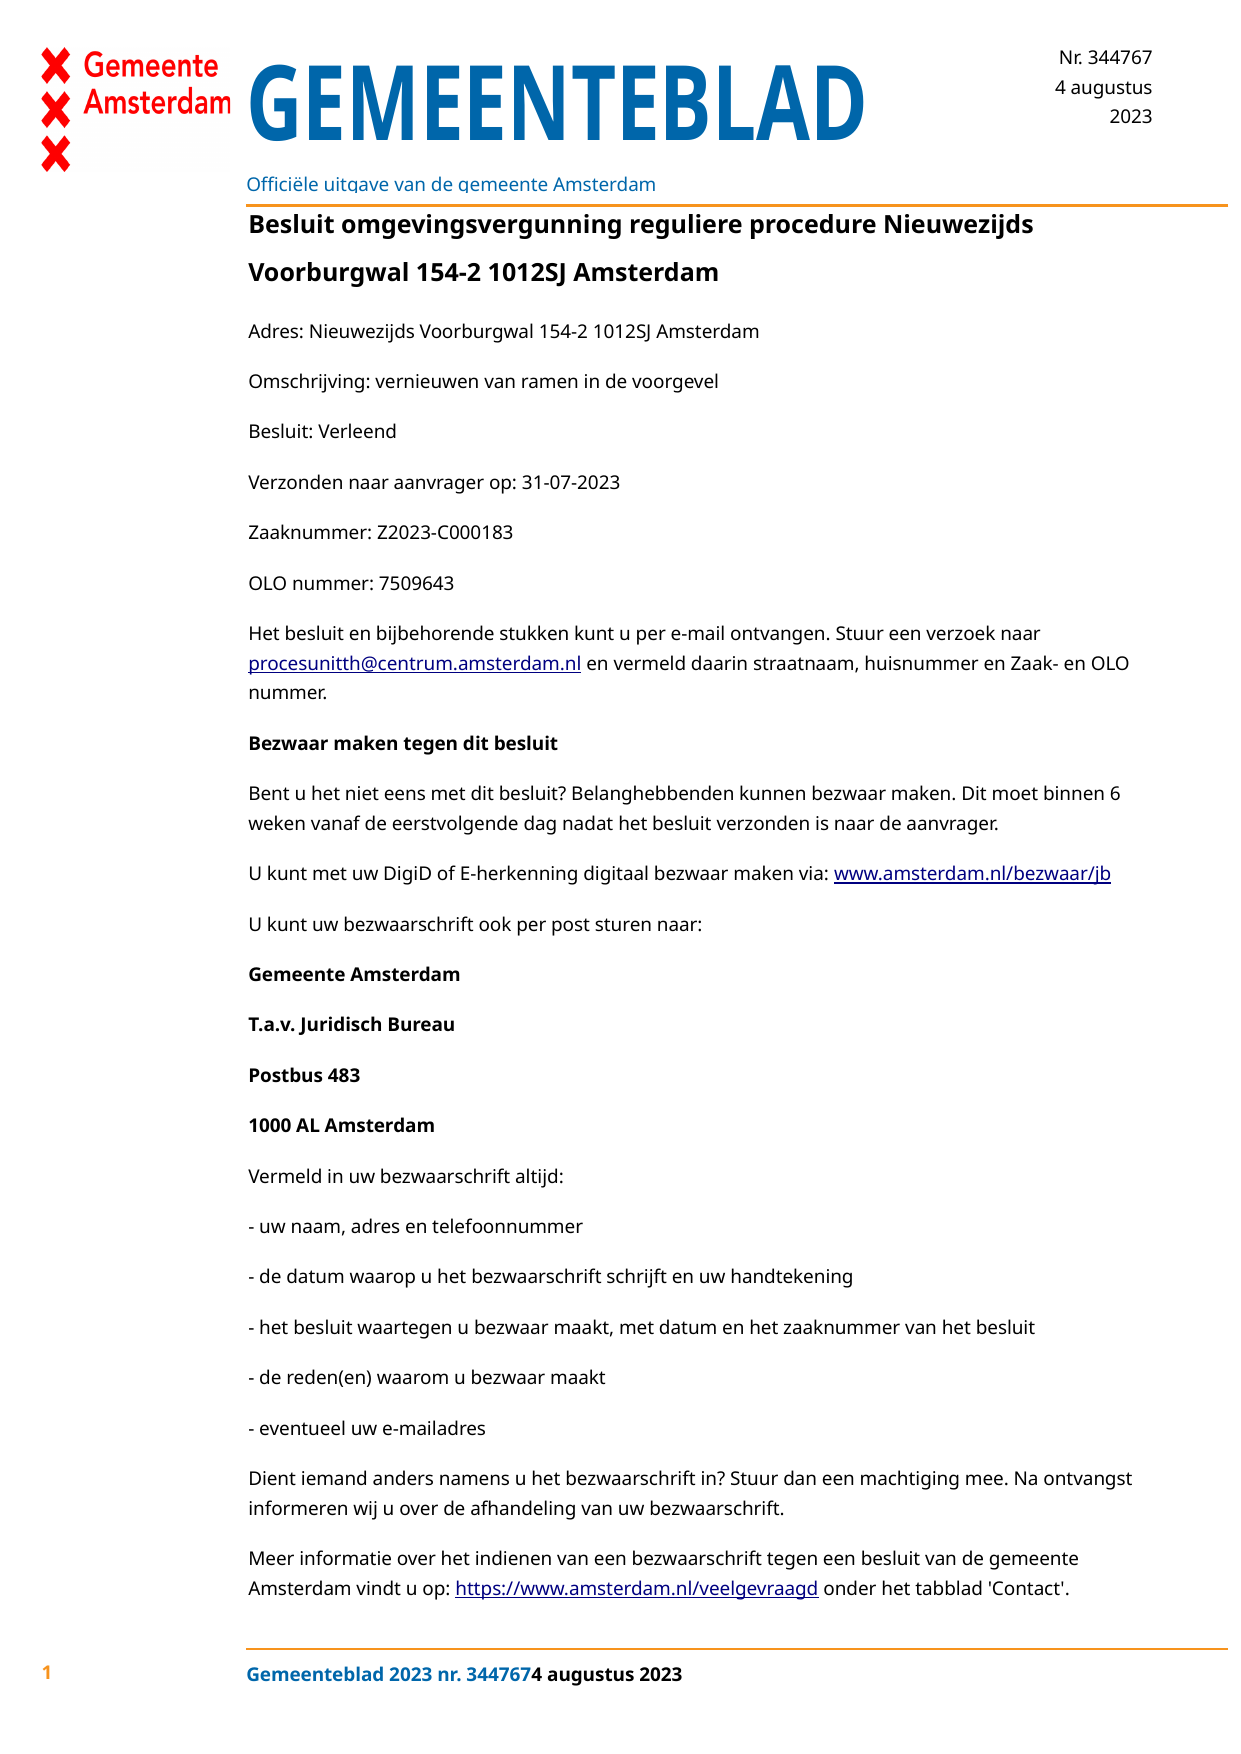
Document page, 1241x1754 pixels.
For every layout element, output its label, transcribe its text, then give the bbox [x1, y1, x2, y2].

text Verzonden naar aanvrager op: 31-07-2023 [248, 469, 1152, 495]
text Adres: Nieuwezijds Voorburgwal 154-2 1012SJ Amsterdam [248, 318, 1152, 344]
text Bezwaar maken tegen dit besluit [248, 730, 1152, 756]
text - eventueel uw e-mailadres [248, 1415, 1152, 1441]
text Besluit: Verleend [248, 419, 1152, 444]
text - uw naam, adres en telefoonnummer [248, 1213, 1152, 1239]
text Gemeente Amsterdam [248, 961, 1152, 987]
text Dient iemand anders namens u het bezwaarschrift in? Stuur dan een machtiging mee. Na ontvangst informeren wij u over de afhandeling van uw bezwaarschrift. [248, 1465, 1152, 1521]
text U kunt uw bezwaarschrift ook per post sturen naar: [248, 911, 1152, 937]
text Bent u het niet eens met dit besluit? Belanghebbenden kunnen bezwaar maken. Dit moet binnen 6 weken vanaf de eerstvolgende dag nadat het besluit verzonden is naar de aanvrager. [248, 780, 1152, 836]
text Besluit omgevingsvergunning reguliere procedure Nieuwezijds Voorburgwal 154-2 1012SJ Amsterdam [248, 207, 1152, 288]
picture [41, 47, 231, 172]
text Omschrijving: vernieuwen van ramen in de voorgevel [248, 368, 1152, 394]
text Zaaknummer: Z2023-C000183 [248, 519, 1152, 545]
text T.a.v. Juridisch Bureau [248, 1012, 1152, 1037]
text OLO nummer: 7509643 [248, 570, 1152, 596]
text - de reden(en) waarom u bezwaar maakt [248, 1364, 1152, 1390]
text Postbus 483 [248, 1062, 1152, 1088]
text - de datum waarop u het bezwaarschrift schrijft en uw handtekening [248, 1264, 1152, 1289]
text Meer informatie over het indienen van een bezwaarschrift tegen een besluit van de gemeente Amsterdam vindt u op: https://www.amsterdam.nl/veelgevraagd onder het tabblad 'Contact'. [248, 1545, 1152, 1601]
text - het besluit waartegen u bezwaar maakt, met datum en het zaaknummer van het besluit [248, 1314, 1152, 1340]
text Vermeld in uw bezwaarschrift altijd: [248, 1163, 1152, 1189]
text Het besluit en bijbehorende stukken kunt u per e-mail ontvangen. Stuur een verzoek naar procesunitth@centrum.amsterdam.nl en vermeld daarin straatnaam, huisnummer en Zaak- en OLO nummer. [248, 620, 1152, 705]
text U kunt met uw DigiD of E-herkenning digitaal bezwaar maken via: www.amsterdam.nl/bezwaar/jb [248, 860, 1152, 886]
text 1000 AL Amsterdam [248, 1112, 1152, 1138]
